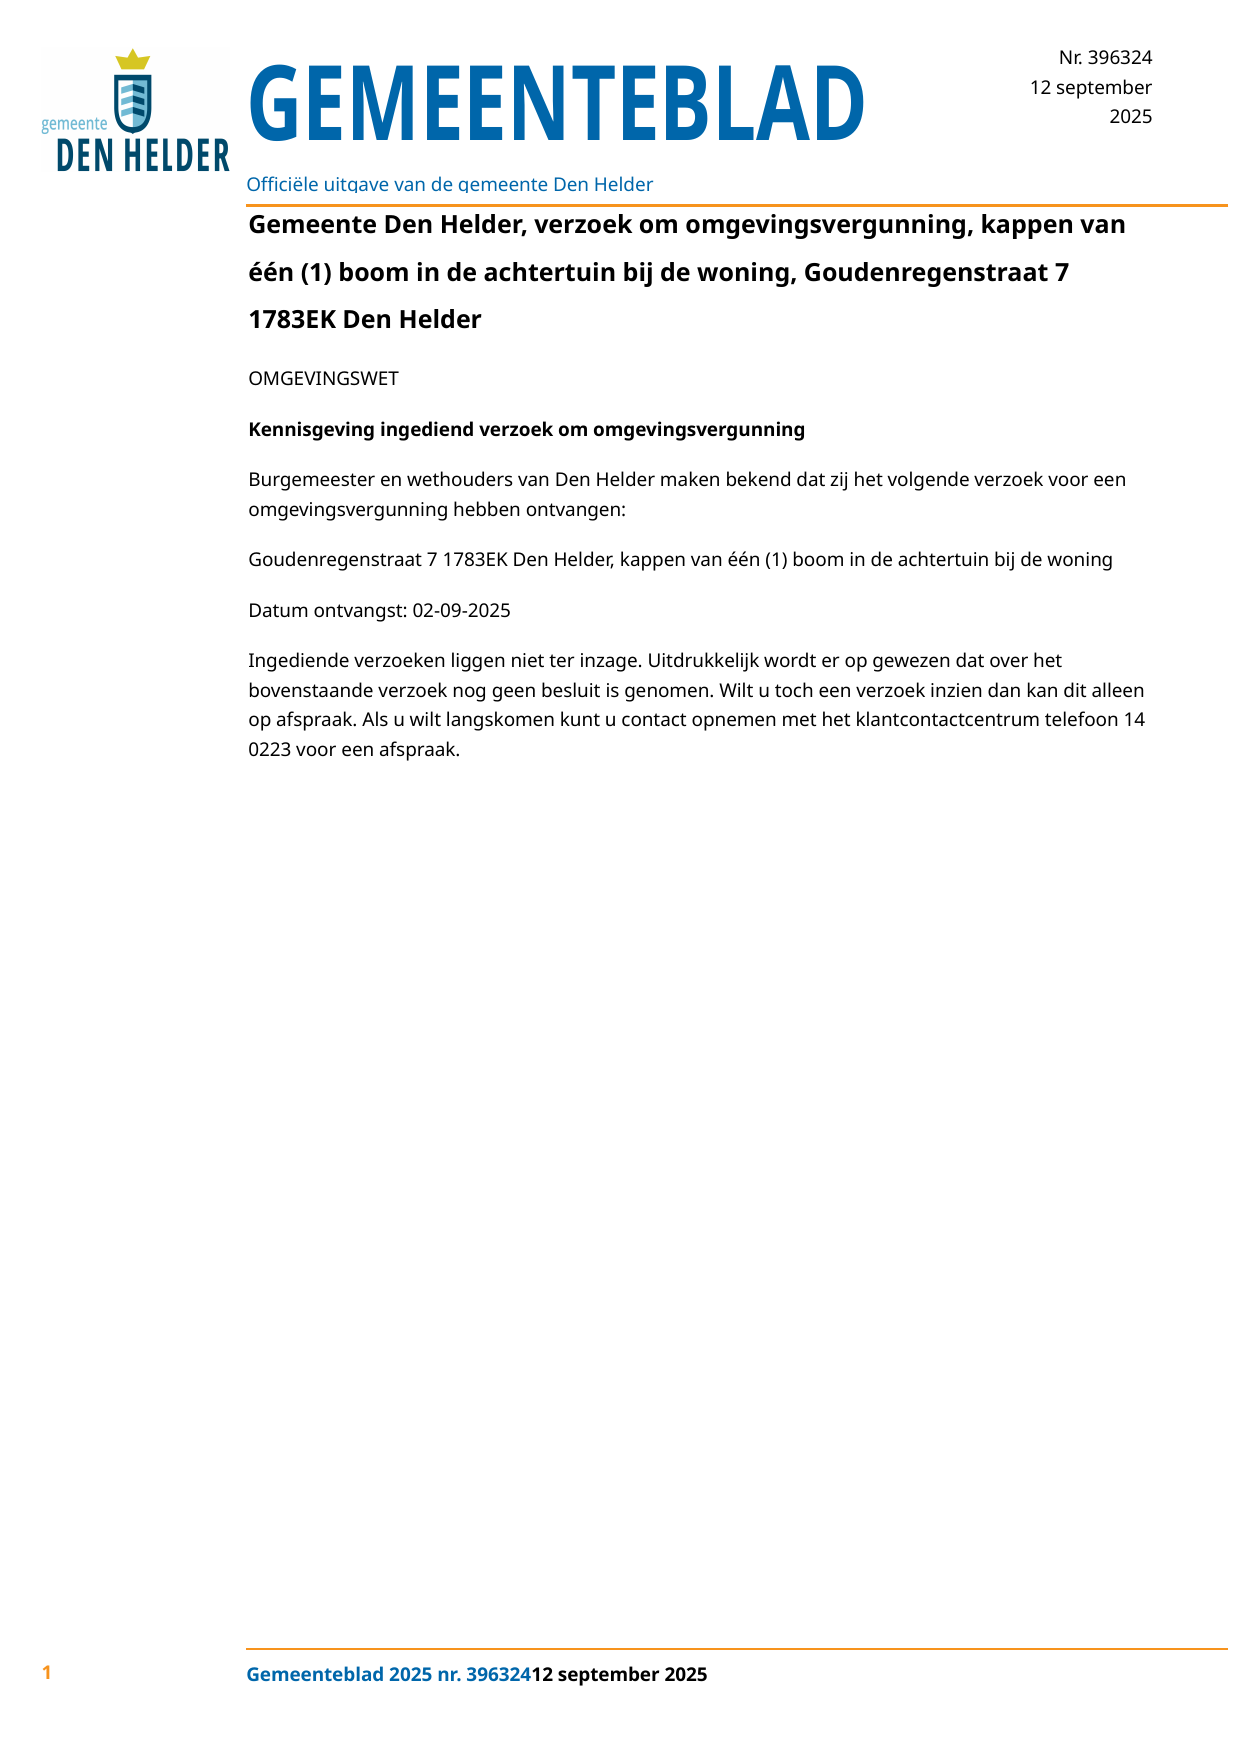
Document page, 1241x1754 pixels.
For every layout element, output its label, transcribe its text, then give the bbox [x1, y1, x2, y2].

text OMGEVINGSWET [248, 366, 1152, 391]
text Gemeente Den Helder, verzoek om omgevingsvergunning, kappen van één (1) boom in de achtertuin bij de woning, Goudenregenstraat 7 1783EK Den Helder [248, 207, 1152, 336]
text Burgemeester en wethouders van Den Helder maken bekend dat zij het volgende verzoek voor een omgevingsvergunning hebben ontvangen: [248, 466, 1152, 522]
picture [63, 144, 68, 165]
text Ingediende verzoeken liggen niet ter inzage. Uitdrukkelijk wordt er op gewezen dat over het bovenstaande verzoek nog geen besluit is genomen. Wilt u toch een verzoek inzien dan kan dit alleen op afspraak. Als u wilt langskomen kunt u contact opnemen met het klantcontactcentrum telefoon 14 0223 voor een afspraak. [248, 647, 1152, 762]
text Goudenregenstraat 7 1783EK Den Helder, kappen van één (1) boom in de achtertuin bij de woning [248, 546, 1152, 572]
picture [182, 144, 187, 165]
picture [41, 47, 231, 172]
picture [130, 157, 135, 172]
text Kennisgeving ingediend verzoek om omgevingsvergunning [248, 416, 1152, 442]
picture [220, 160, 224, 172]
picture [100, 154, 106, 172]
text Datum ontvangst: 02-09-2025 [248, 597, 1152, 622]
